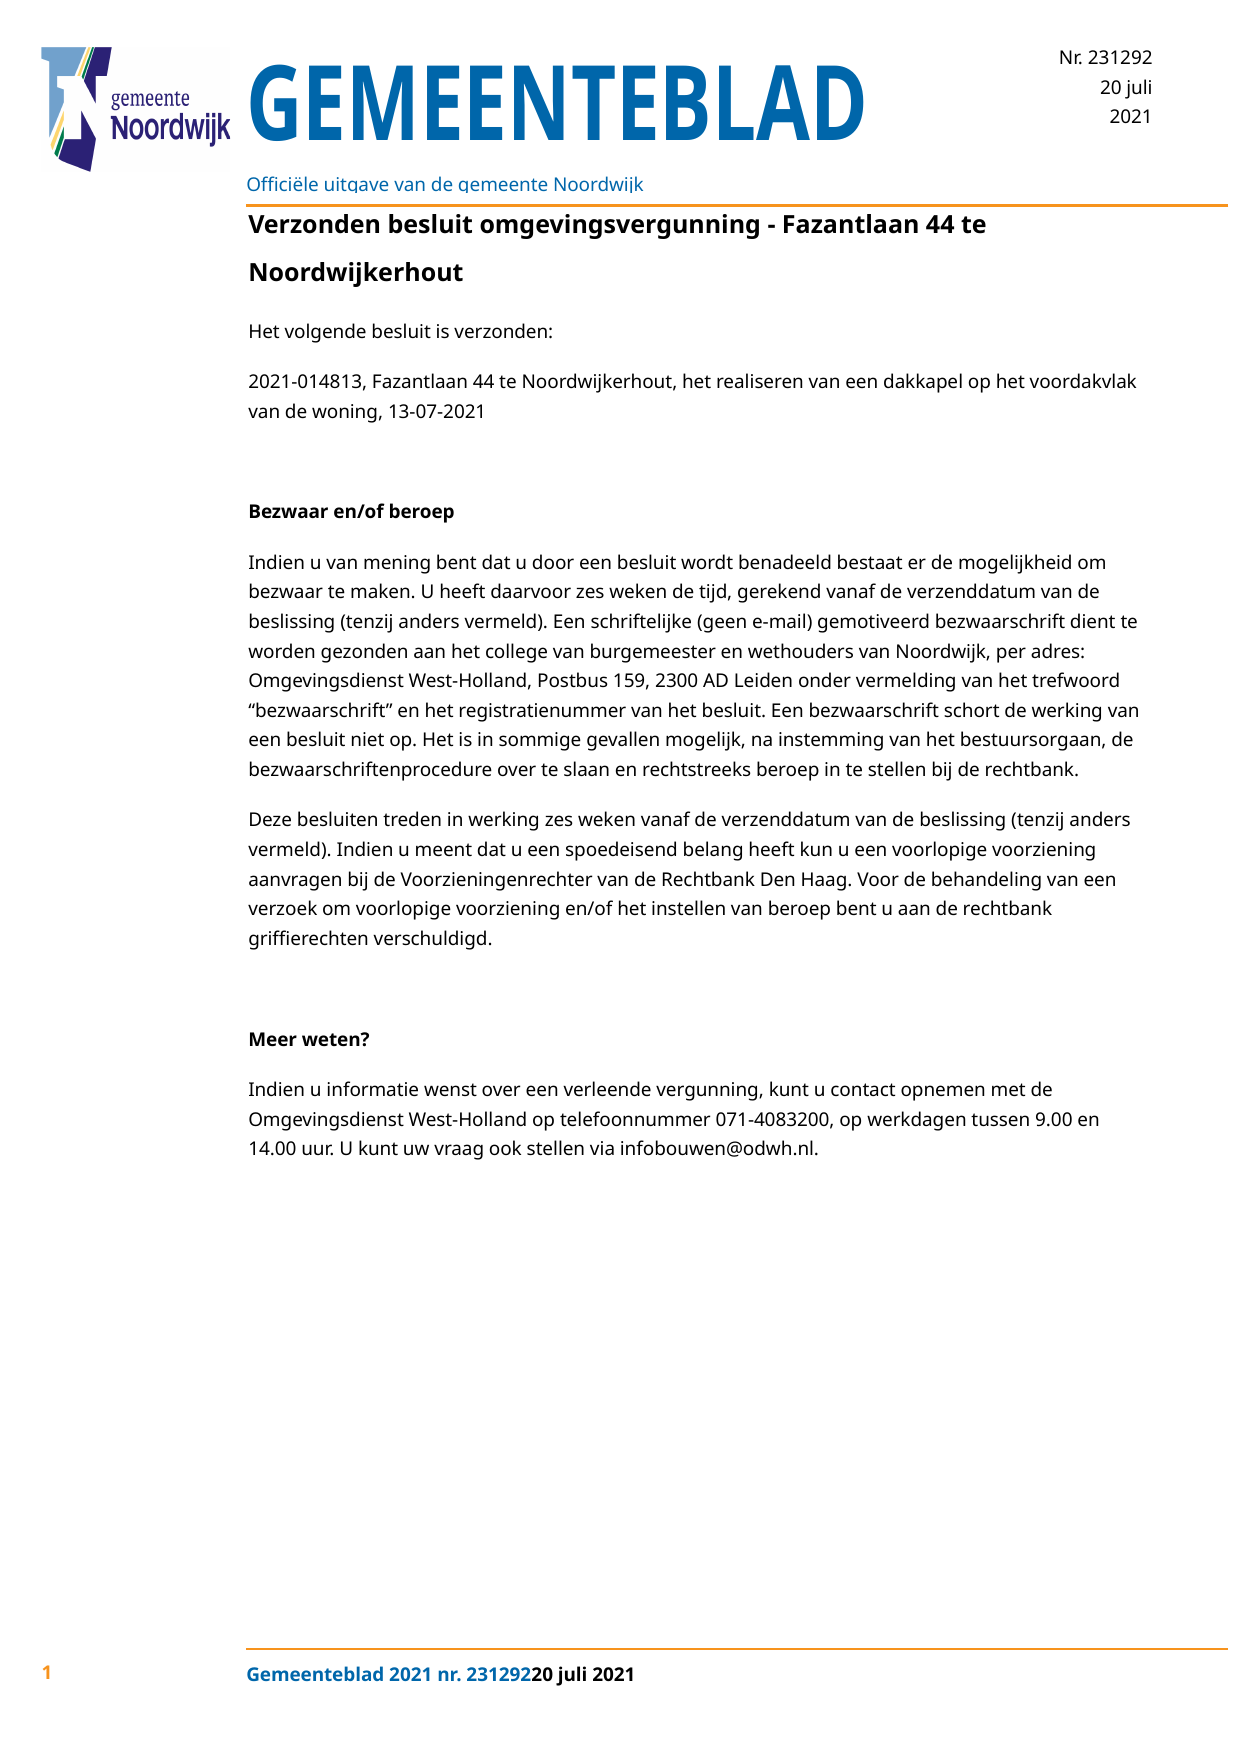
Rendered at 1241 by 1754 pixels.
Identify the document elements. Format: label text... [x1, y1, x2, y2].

text 2021-014813, Fazantlaan 44 te Noordwijkerhout, het realiseren van een dakkapel op het voordakvlak van de woning, 13-07-2021 [248, 368, 1152, 424]
text Deze besluiten treden in werking zes weken vanaf de verzenddatum van de beslissing (tenzij anders vermeld). Indien u meent dat u een spoedeisend belang heeft kun u een voorlopige voorziening aanvragen bij de Voorzieningenrechter van de Rechtbank Den Haag. Voor de behandeling van een verzoek om voorlopige voorziening en/of het instellen van beroep bent u aan de rechtbank griffierechten verschuldigd. [248, 807, 1152, 951]
picture [41, 47, 231, 172]
text Indien u informatie wenst over een verleende vergunning, kunt u contact opnemen met de Omgevingsdienst West-Holland op telefoonnummer 071-4083200, op werkdagen tussen 9.00 en 14.00 uur. U kunt uw vraag ook stellen via infobouwen@odwh.nl. [248, 1076, 1152, 1161]
text Verzonden besluit omgevingsvergunning - Fazantlaan 44 te Noordwijkerhout [248, 207, 1152, 288]
text Bezwaar en/of beroep [248, 499, 1152, 524]
text Meer weten? [248, 1026, 1152, 1052]
text Indien u van mening bent dat u door een besluit wordt benadeeld bestaat er de mogelijkheid om bezwaar te maken. U heeft daarvoor zes weken de tijd, gerekend vanaf de verzenddatum van de beslissing (tenzij anders vermeld). Een schriftelijke (geen e-mail) gemotiveerd bezwaarschrift dient te worden gezonden aan het college van burgemeester en wethouders van Noordwijk, per adres: Omgevingsdienst West-Holland, Postbus 159, 2300 AD Leiden onder vermelding van het trefwoord “bezwaarschrift” en het registratienummer van het besluit. Een bezwaarschrift schort de werking van een besluit niet op. Het is in sommige gevallen mogelijk, na instemming van het bestuursorgaan, de bezwaarschriftenprocedure over te slaan en rechtstreeks beroep in te stellen bij de rechtbank. [248, 549, 1152, 782]
text Het volgende besluit is verzonden: [248, 318, 1152, 344]
